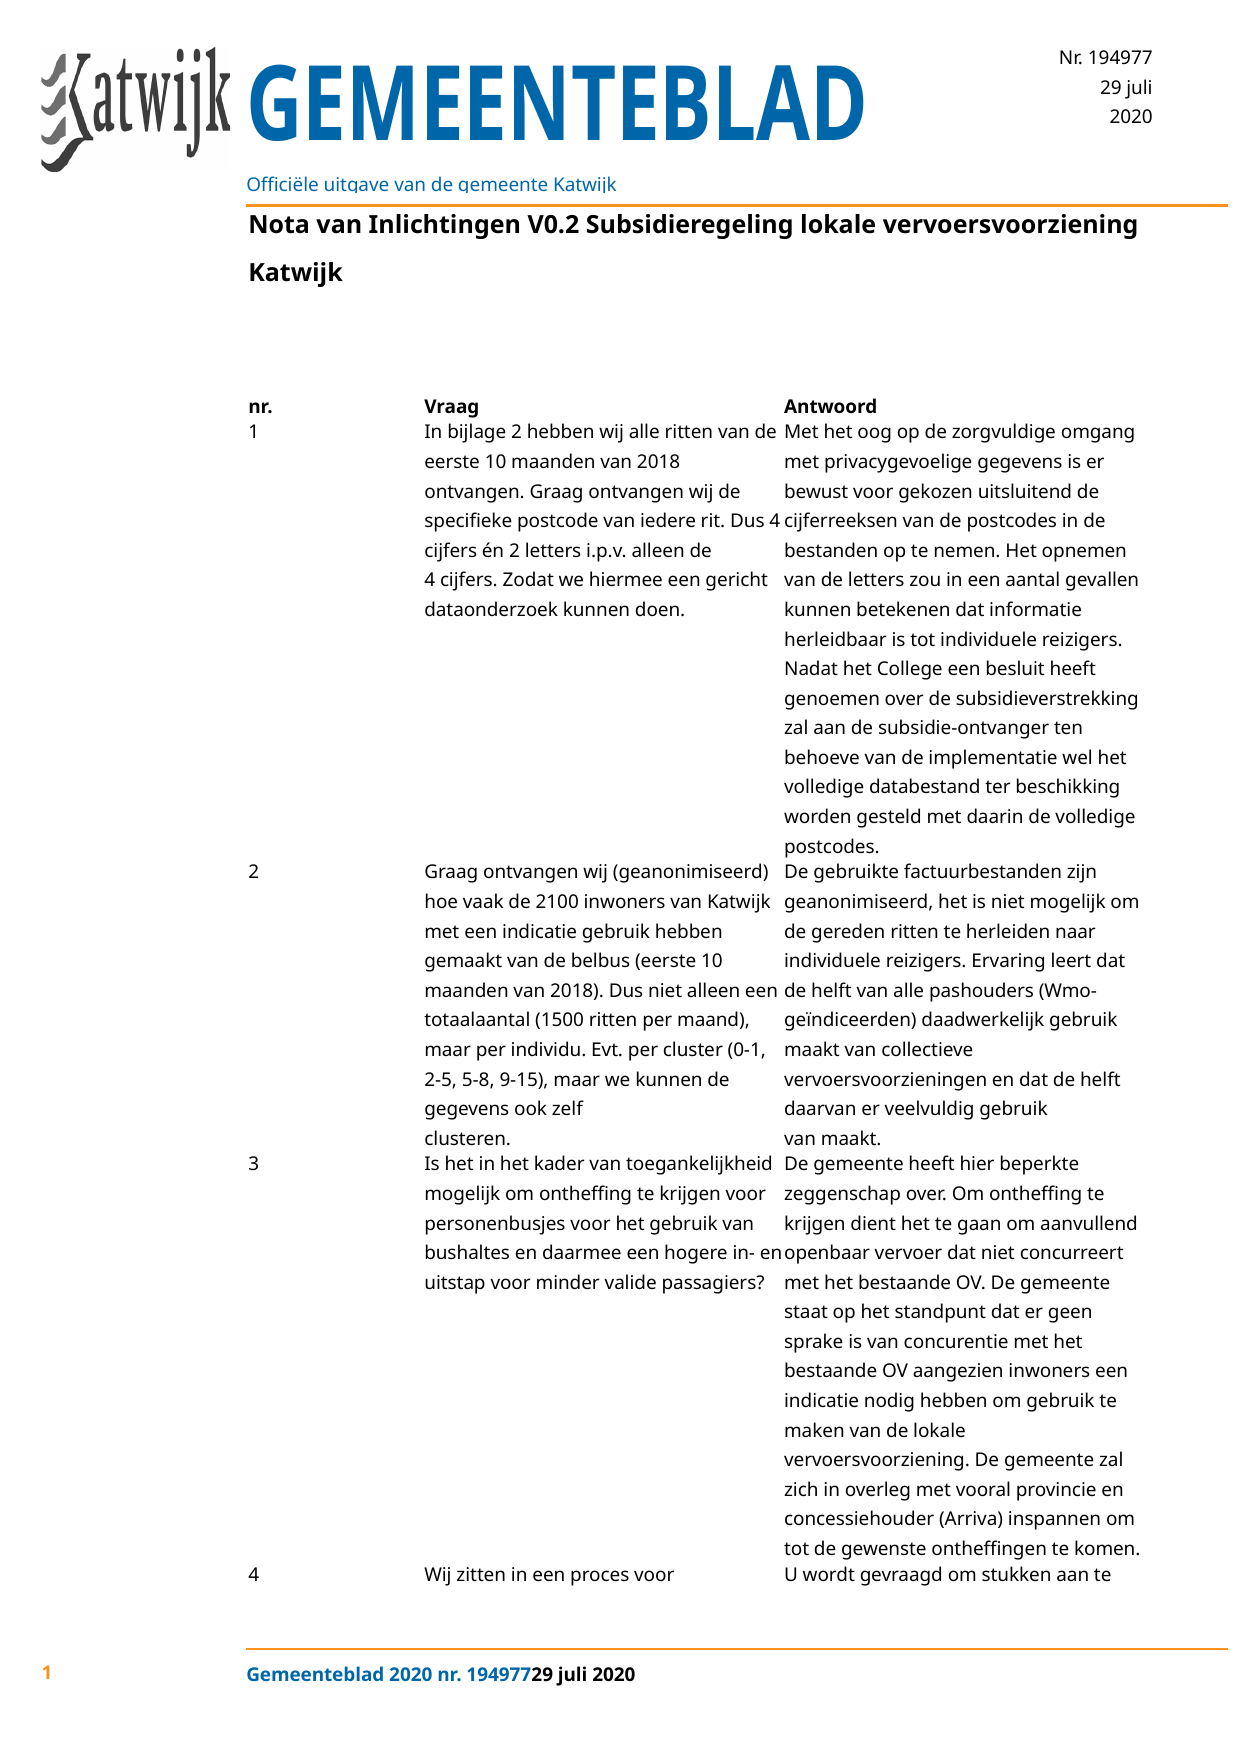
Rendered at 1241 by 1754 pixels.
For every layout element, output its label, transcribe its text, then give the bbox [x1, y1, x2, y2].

table_cell U wordt gevraagd om stukken aan te [784, 1561, 1152, 1587]
picture [41, 47, 231, 172]
table_header nr. [248, 393, 424, 419]
table_cell 1 [248, 419, 424, 859]
table_cell 2 [248, 859, 424, 1151]
table_cell Graag ontvangen wij (geanonimiseerd) hoe vaak de 2100 inwoners van Katwijk met een indicatie gebruik hebben gemaakt van de belbus (eerste 10 maanden van 2018). Dus niet alleen een totaalaantal (1500 ritten per maand), maar per individu. Evt. per cluster (0-1, 2-5, 5-8, 9-15), maar we kunnen de gegevens ook zelf clusteren. [424, 859, 784, 1151]
table_cell De gebruikte factuurbestanden zijn geanonimiseerd, het is niet mogelijk om de gereden ritten te herleiden naar individuele reizigers. Ervaring leert dat de helft van alle pashouders (Wmo-geïndiceerden) daadwerkelijk gebruik maakt van collectieve vervoersvoorzieningen en dat de helft daarvan er veelvuldig gebruik van maakt. [784, 859, 1152, 1151]
table_header Vraag [424, 393, 784, 419]
text Nota van Inlichtingen V0.2 Subsidieregeling lokale vervoersvoorziening Katwijk [248, 207, 1152, 288]
table_cell Wij zitten in een proces voor [424, 1561, 784, 1587]
table_cell In bijlage 2 hebben wij alle ritten van de eerste 10 maanden van 2018 ontvangen. Graag ontvangen wij de specifieke postcode van iedere rit. Dus 4 cijfers én 2 letters i.p.v. alleen de 4 cijfers. Zodat we hiermee een gericht dataonderzoek kunnen doen. [424, 419, 784, 859]
table_header Antwoord [784, 393, 1152, 419]
table_cell 4 [248, 1561, 424, 1587]
table_cell Met het oog op de zorgvuldige omgang met privacygevoelige gegevens is er bewust voor gekozen uitsluitend de cijferreeksen van de postcodes in de bestanden op te nemen. Het opnemen van de letters zou in een aantal gevallen kunnen betekenen dat informatie herleidbaar is tot individuele reizigers. Nadat het College een besluit heeft genoemen over de subsidieverstrekking zal aan de subsidie-ontvanger ten behoeve van de implementatie wel het volledige databestand ter beschikking worden gesteld met daarin de volledige postcodes. [784, 419, 1152, 859]
table_cell Is het in het kader van toegankelijkheid mogelijk om ontheffing te krijgen voor personenbusjes voor het gebruik van bushaltes en daarmee een hogere in- en uitstap voor minder valide passagiers? [424, 1151, 784, 1561]
table_cell De gemeente heeft hier beperkte zeggenschap over. Om ontheffing te krijgen dient het te gaan om aanvullend openbaar vervoer dat niet concurreert met het bestaande OV. De gemeente staat op het standpunt dat er geen sprake is van concurentie met het bestaande OV aangezien inwoners een indicatie nodig hebben om gebruik te maken van de lokale vervoersvoorziening. De gemeente zal zich in overleg met vooral provincie en concessiehouder (Arriva) inspannen om tot de gewenste ontheffingen te komen. [784, 1151, 1152, 1561]
table_cell 3 [248, 1151, 424, 1561]
